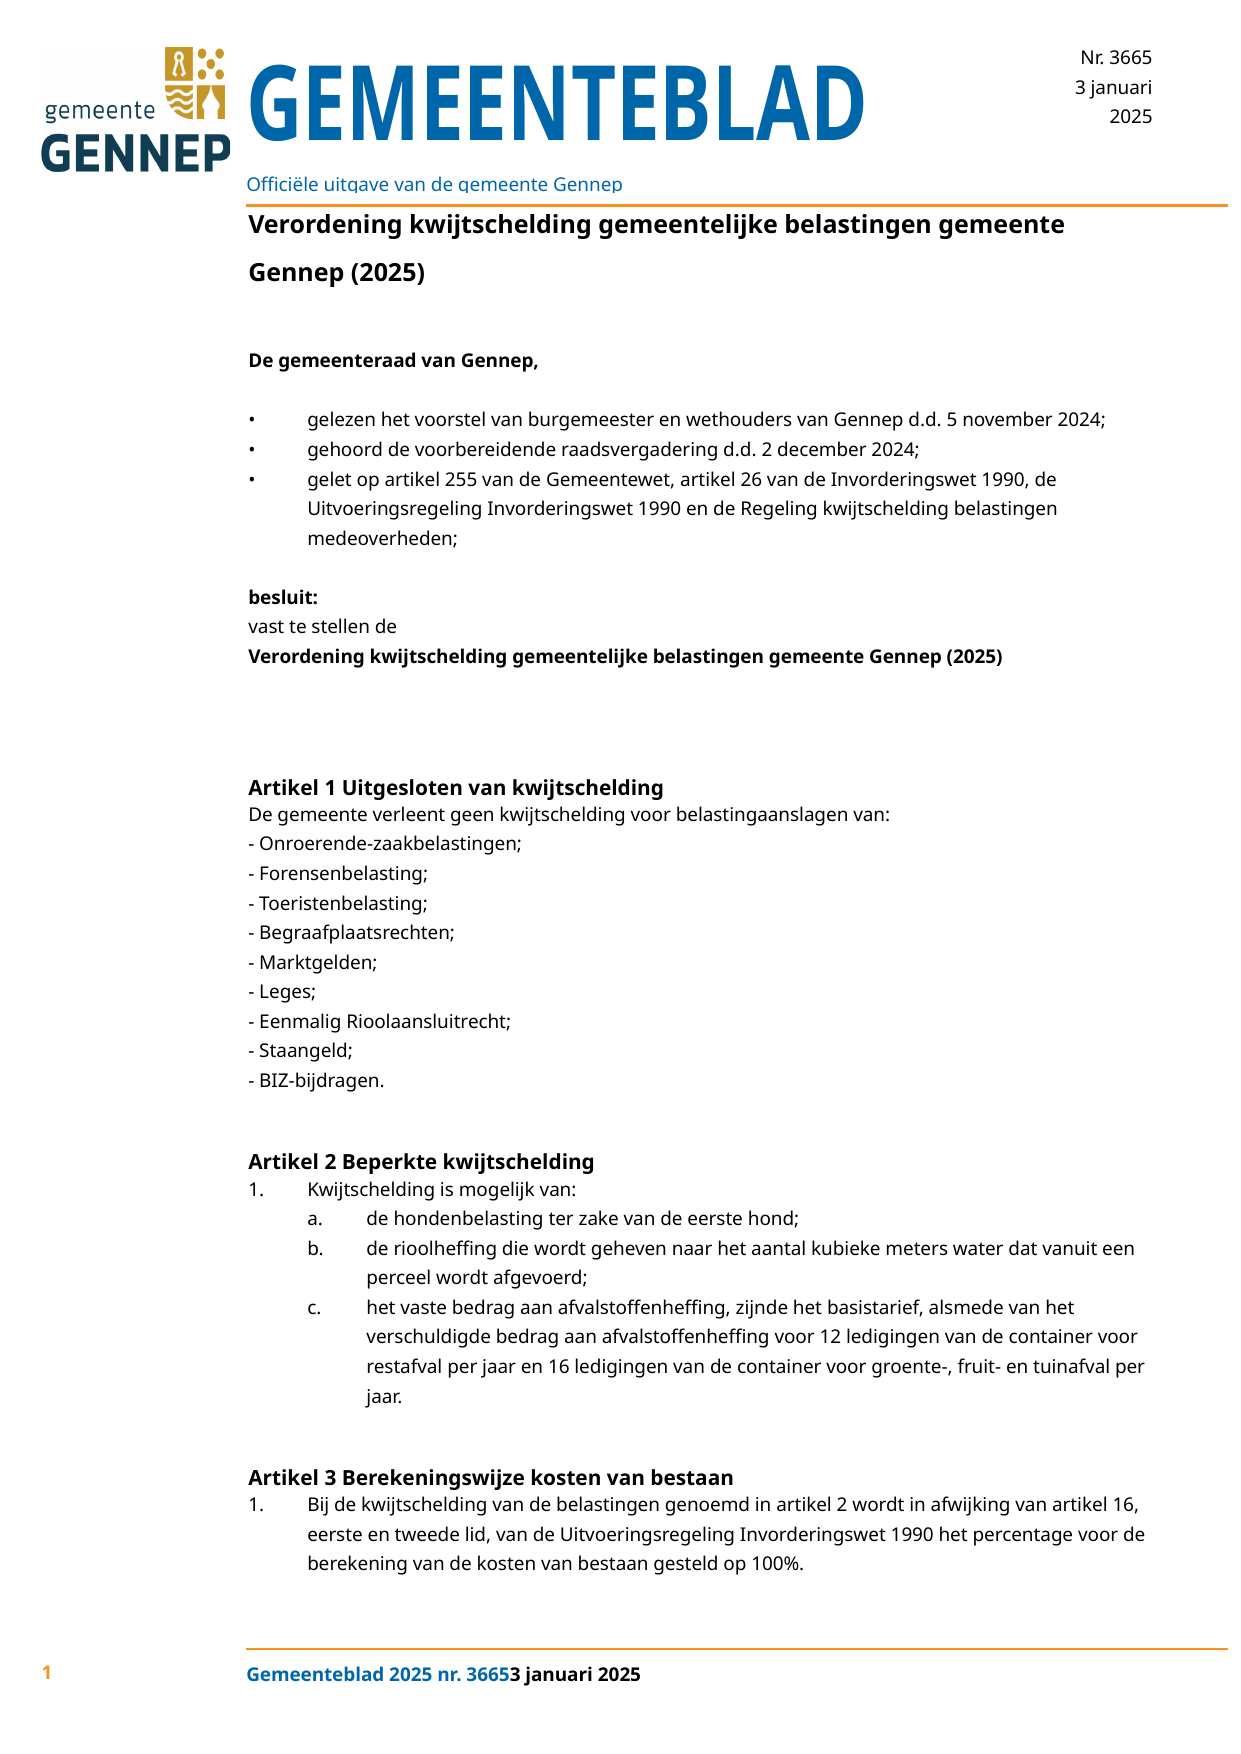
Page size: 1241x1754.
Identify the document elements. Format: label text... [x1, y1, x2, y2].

list gehoord de voorbereidende raadsvergadering d.d. 2 december 2024; [248, 436, 1152, 462]
text Artikel 3 Berekeningswijze kosten van bestaan [248, 1463, 1152, 1491]
list de rioolheffing die wordt geheven naar het aantal kubieke meters water dat vanuit een perceel wordt afgevoerd; [307, 1235, 1152, 1290]
picture [41, 47, 231, 172]
text Artikel 1 Uitgesloten van kwijtschelding [248, 773, 1152, 801]
text De gemeente verleent geen kwijtschelding voor belastingaanslagen van: [248, 801, 1152, 827]
text - Onroerende-zaakbelastingen; [248, 831, 1152, 856]
text Verordening kwijtschelding gemeentelijke belastingen gemeente Gennep (2025) [248, 207, 1152, 288]
list gelezen het voorstel van burgemeester en wethouders van Gennep d.d. 5 november 2024; [248, 407, 1152, 432]
text - Marktgelden; [248, 949, 1152, 975]
text - Begraafplaatsrechten; [248, 919, 1152, 945]
text besluit: [248, 584, 1152, 610]
list het vaste bedrag aan afvalstoffenheffing, zijnde het basistarief, alsmede van het verschuldigde bedrag aan afvalstoffenheffing voor 12 ledigingen van de container voor restafval per jaar en 16 ledigingen van de container voor groente-, fruit- en tuinafval per jaar. [307, 1294, 1152, 1408]
text - Staangeld; [248, 1038, 1152, 1063]
text Artikel 2 Beperkte kwijtschelding [248, 1147, 1152, 1176]
text - Toeristenbelasting; [248, 890, 1152, 916]
text - Eenmalig Rioolaansluitrecht; [248, 1008, 1152, 1034]
list Bij de kwijtschelding van de belastingen genoemd in artikel 2 wordt in afwijking van artikel 16, eerste en tweede lid, van de Uitvoeringsregeling Invorderingswet 1990 het percentage voor de berekening van de kosten van bestaan gesteld op 100%. [248, 1491, 1152, 1576]
text - BIZ-bijdragen. [248, 1067, 1152, 1093]
list gelet op artikel 255 van de Gemeentewet, artikel 26 van de Invorderingswet 1990, de Uitvoeringsregeling Invorderingswet 1990 en de Regeling kwijtschelding belastingen medeoverheden; [248, 466, 1152, 551]
text Verordening kwijtschelding gemeentelijke belastingen gemeente Gennep (2025) [248, 643, 1152, 669]
text - Leges; [248, 978, 1152, 1004]
text vast te stellen de [248, 614, 1152, 639]
text - Forensenbelasting; [248, 860, 1152, 886]
text De gemeenteraad van Gennep, [248, 347, 1152, 373]
list de hondenbelasting ter zake van de eerste hond; [307, 1205, 1152, 1231]
list Kwijtschelding is mogelijk van: [248, 1176, 1152, 1201]
